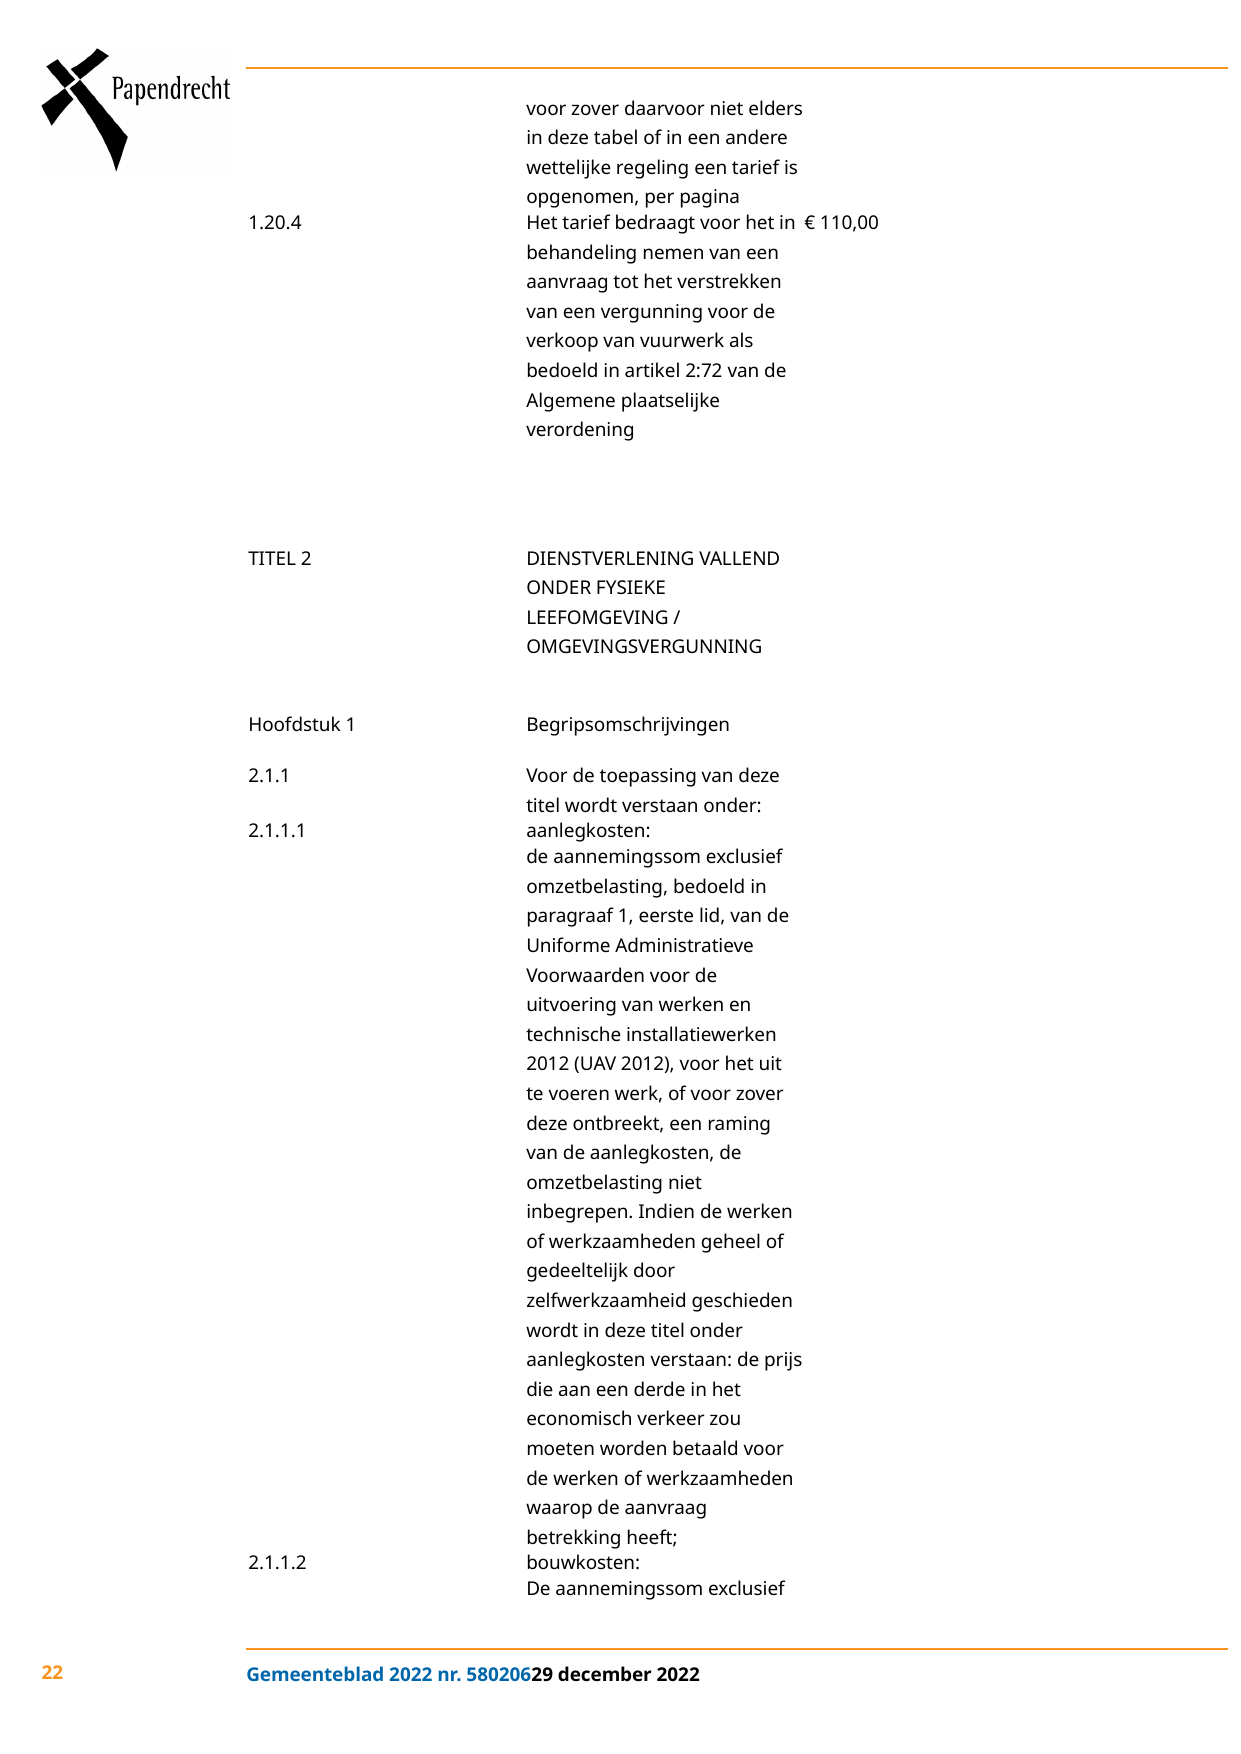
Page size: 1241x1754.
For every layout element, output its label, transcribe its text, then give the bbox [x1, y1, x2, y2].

table_cell [248, 1575, 526, 1601]
table_cell [248, 442, 526, 468]
table_cell [526, 519, 804, 545]
table_cell [804, 685, 1152, 711]
table_cell [526, 660, 804, 685]
table_cell [248, 660, 526, 685]
table_cell [804, 660, 1152, 685]
table_cell Begripsomschrijvingen [526, 711, 804, 737]
table_cell [804, 1575, 1152, 1601]
table_cell € 110,00 [804, 209, 1152, 442]
table_cell [804, 545, 1152, 659]
table_cell [248, 95, 526, 209]
picture [41, 47, 231, 172]
table_cell de aannemingssom exclusief omzetbelasting, bedoeld in paragraaf 1, eerste lid, van de Uniforme Administratieve Voorwaarden voor de uitvoering van werken en technische installatiewerken 2012 (UAV 2012), voor het uit te voeren werk, of voor zover deze ontbreekt, een raming van de aanlegkosten, de omzetbelasting niet inbegrepen. Indien de werken of werkzaamheden geheel of gedeeltelijk door zelfwerkzaamheid geschieden wordt in deze titel onder aanlegkosten verstaan: de prijs die aan een derde in het economisch verkeer zou moeten worden betaald voor de werken of werkzaamheden waarop de aanvraag betrekking heeft; [526, 844, 804, 1549]
table_cell [526, 737, 804, 762]
table_cell DIENSTVERLENING VALLEND ONDER FYSIEKE LEEFOMGEVING / OMGEVINGSVERGUNNING [526, 545, 804, 659]
table_cell Het tarief bedraagt voor het in behandeling nemen van een aanvraag tot het verstrekken van een vergunning voor de verkoop van vuurwerk als bedoeld in artikel 2:72 van de Algemene plaatselijke verordening [526, 209, 804, 442]
table_cell [248, 685, 526, 711]
table_cell [248, 468, 526, 493]
table_cell [804, 711, 1152, 737]
table_cell [526, 442, 804, 468]
table_cell Hoofdstuk 1 [248, 711, 526, 737]
table_cell 2.1.1 [248, 763, 526, 818]
table_cell [248, 737, 526, 762]
table_cell 1.20.4 [248, 209, 526, 442]
table_cell [804, 468, 1152, 493]
table_cell TITEL 2 [248, 545, 526, 659]
table_cell [804, 844, 1152, 1549]
table_cell 2.1.1.1 [248, 818, 526, 843]
table_cell [526, 468, 804, 493]
table_cell 2.1.1.2 [248, 1550, 526, 1575]
table_cell [804, 763, 1152, 818]
table_cell Voor de toepassing van deze titel wordt verstaan onder: [526, 763, 804, 818]
table_cell [804, 818, 1152, 843]
table_cell De aannemingssom exclusief [526, 1575, 804, 1601]
table_cell [248, 844, 526, 1549]
table_cell [526, 494, 804, 519]
table_cell voor zover daarvoor niet elders in deze tabel of in een andere wettelijke regeling een tarief is opgenomen, per pagina [526, 95, 804, 209]
table_cell [804, 494, 1152, 519]
table_cell [804, 442, 1152, 468]
table_cell [526, 685, 804, 711]
table_cell [248, 519, 526, 545]
table_cell [804, 519, 1152, 545]
table_cell [804, 95, 1152, 209]
table_cell [248, 494, 526, 519]
table_cell aanlegkosten: [526, 818, 804, 843]
table_cell bouwkosten: [526, 1550, 804, 1575]
table_cell [804, 737, 1152, 762]
table_cell [804, 1550, 1152, 1575]
